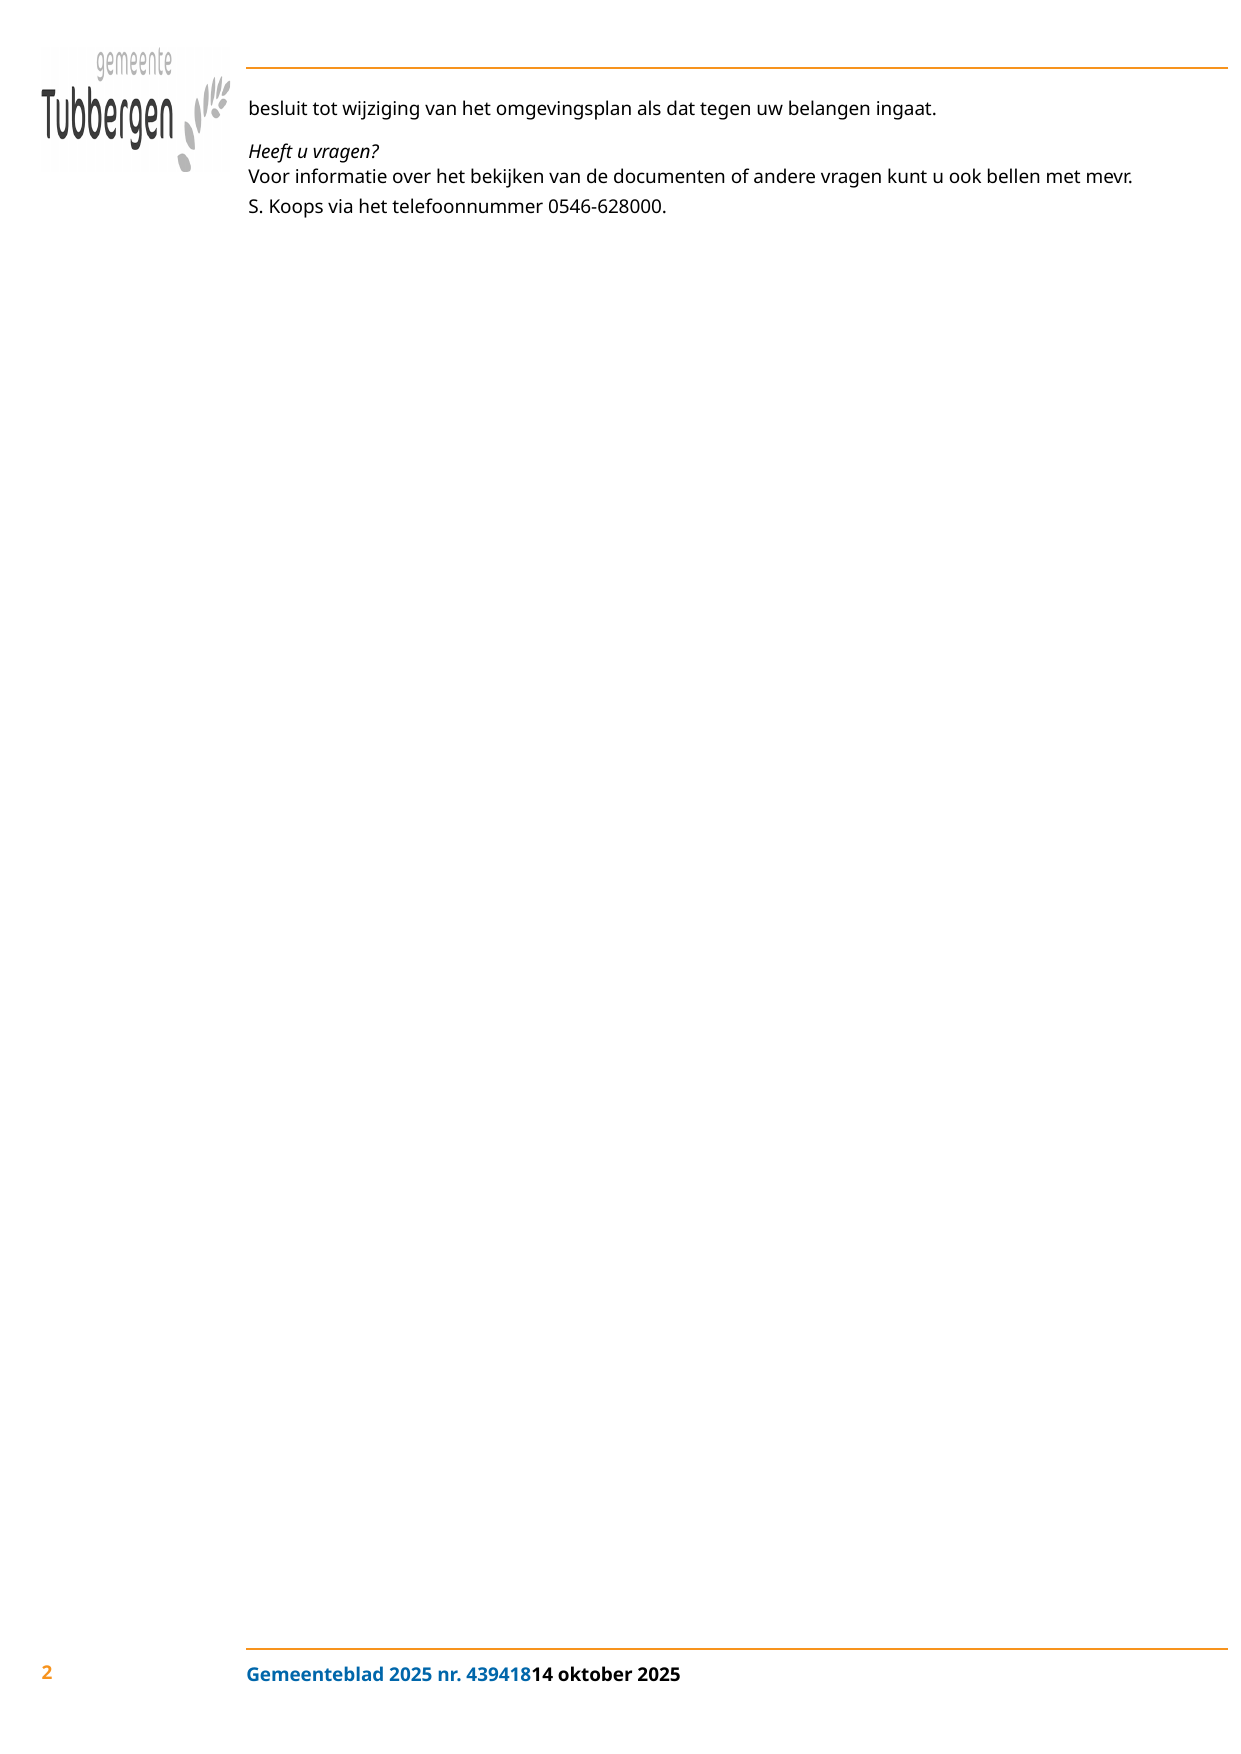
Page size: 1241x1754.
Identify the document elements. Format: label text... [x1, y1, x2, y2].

text Voor informatie over het bekijken van de documenten of andere vragen kunt u ook bellen met mevr. S. Koops via het telefoonnummer 0546-628000. [248, 164, 1152, 219]
picture [41, 47, 231, 172]
text Heeft u vragen? [248, 138, 1152, 164]
text besluit tot wijziging van het omgevingsplan als dat tegen uw belangen ingaat. [248, 95, 1152, 121]
